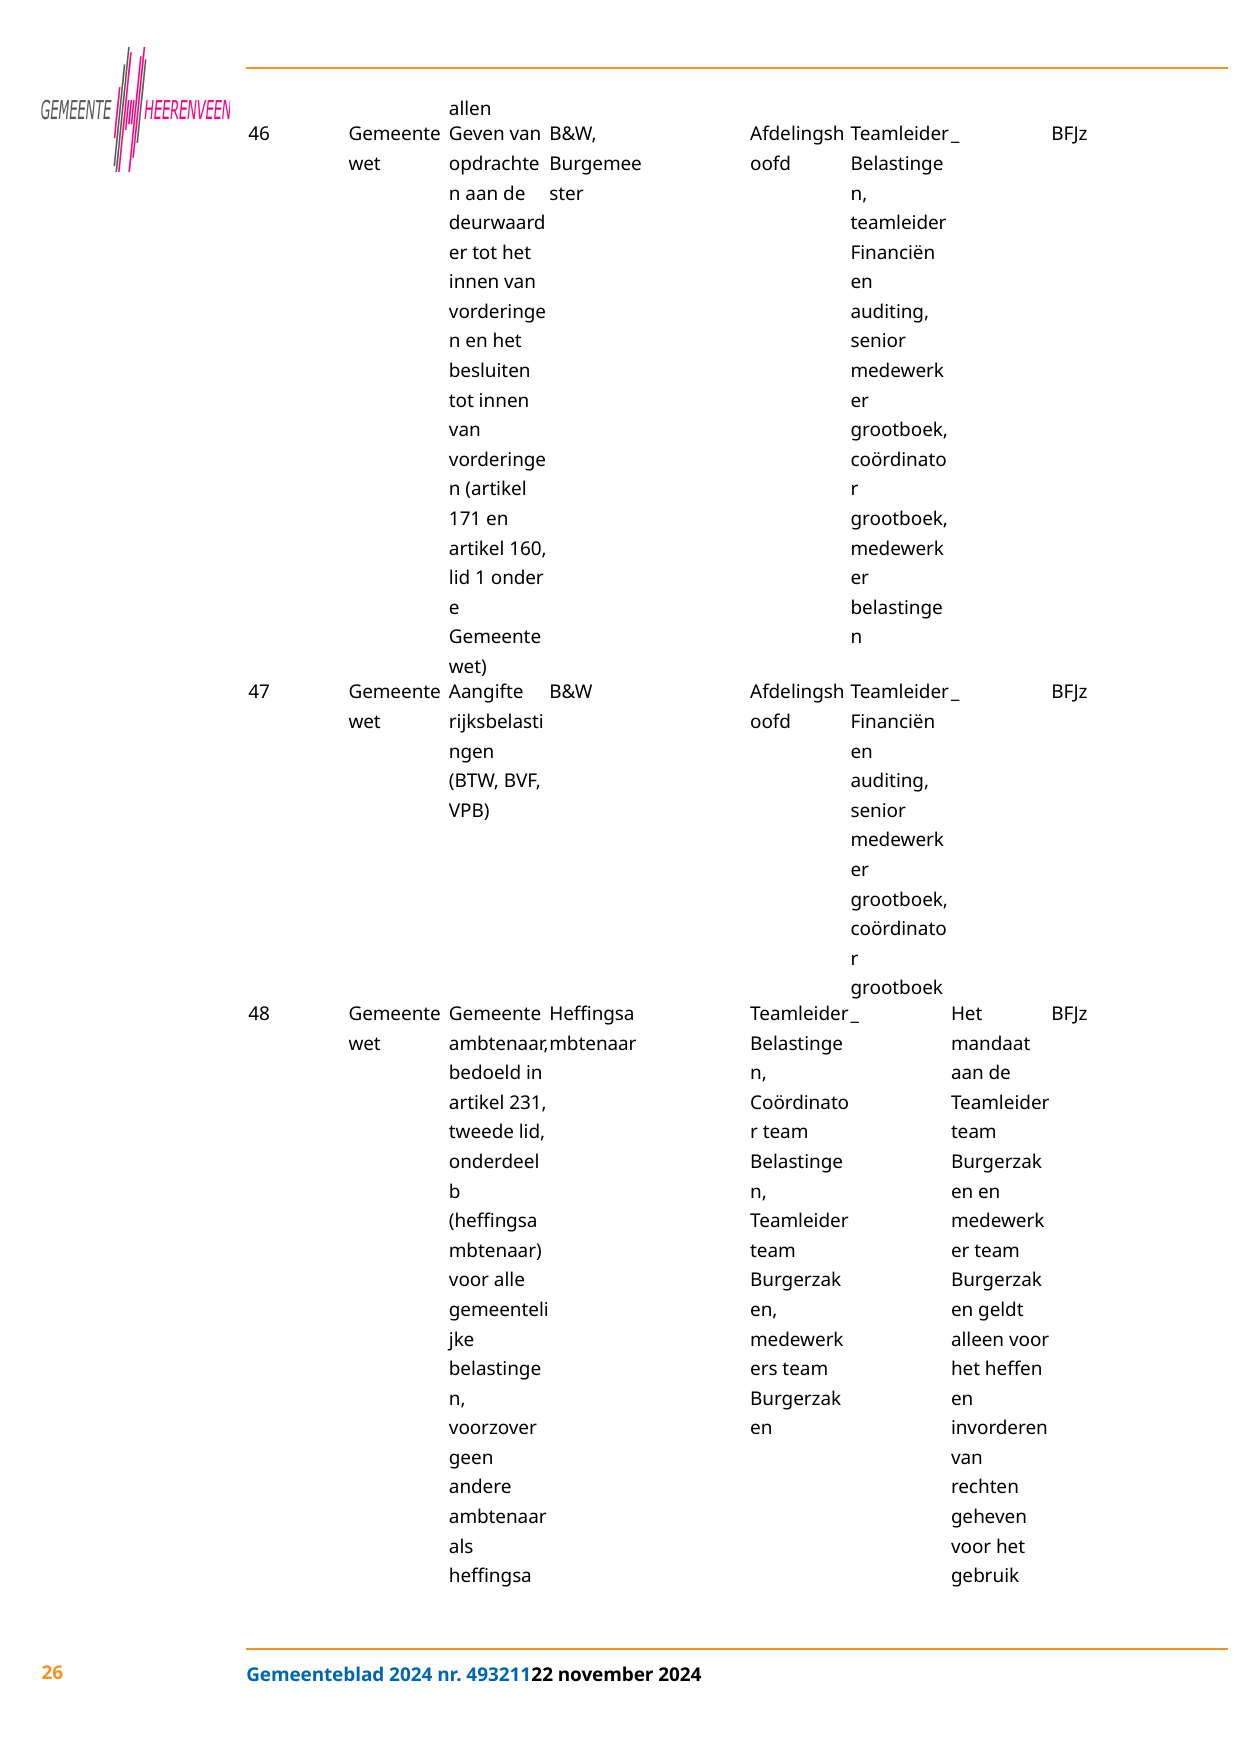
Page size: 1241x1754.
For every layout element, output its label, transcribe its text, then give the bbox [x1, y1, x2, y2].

table_cell [248, 95, 348, 121]
table_cell [549, 95, 649, 121]
table_cell [951, 95, 1051, 121]
table_cell Geven van opdrachten aan de deurwaarder tot het innen van vorderingen en het besluiten tot innen van vorderingen (artikel 171 en artikel 160, lid 1 onder e Gemeentewet) [449, 121, 549, 679]
table_cell [750, 95, 850, 121]
table_cell [650, 1000, 750, 1588]
table_cell Afdelingshoofd [750, 121, 850, 679]
table_cell _ [951, 679, 1051, 1000]
table_cell Teamleider Belastingen, teamleider Financiën en auditing, senior medewerker grootboek, coördinator grootboek, medewerker belastingen [850, 121, 951, 679]
table_cell [850, 95, 951, 121]
table_cell B&W, Burgemeester [549, 121, 649, 679]
table_cell _ [850, 1000, 951, 1588]
table_cell 47 [248, 679, 348, 1000]
table_cell B&W [549, 679, 649, 1000]
table_cell Gemeentewet [348, 1000, 449, 1588]
picture [41, 47, 231, 172]
table_cell Afdelingshoofd [750, 679, 850, 1000]
table_cell Gemeentewet [348, 679, 449, 1000]
table_cell [650, 95, 750, 121]
table_cell Het mandaat aan de Teamleider team Burgerzaken en medewerker team Burgerzaken geldt alleen voor het heffen en invorderen van rechten geheven voor het gebruik [951, 1000, 1051, 1588]
table_cell Gemeentewet [348, 121, 449, 679]
table_cell Teamleider Financiën en auditing, senior medewerker grootboek, coördinator grootboek [850, 679, 951, 1000]
table_cell Gemeenteambtenaar, bedoeld in artikel 231, tweede lid, onderdeel b (heffingsambtenaar) voor alle gemeentelijke belastingen, voorzover geen andere ambtenaar als heffingsa [449, 1000, 549, 1588]
table_cell BFJz [1051, 1000, 1152, 1588]
table_cell 48 [248, 1000, 348, 1588]
table_cell [348, 95, 449, 121]
table_cell [650, 121, 750, 679]
table_cell Heffingsambtenaar [549, 1000, 649, 1588]
table_cell _ [951, 121, 1051, 679]
table_cell BFJz [1051, 121, 1152, 679]
table_cell allen [449, 95, 549, 121]
table_cell [1051, 95, 1152, 121]
table_cell 46 [248, 121, 348, 679]
table_cell Teamleider Belastingen, Coördinator team Belastingen, Teamleider team Burgerzaken, medewerkers team Burgerzaken [750, 1000, 850, 1588]
table_cell [650, 679, 750, 1000]
table_cell Aangifte rijksbelastingen (BTW, BVF, VPB) [449, 679, 549, 1000]
table_cell BFJz [1051, 679, 1152, 1000]
